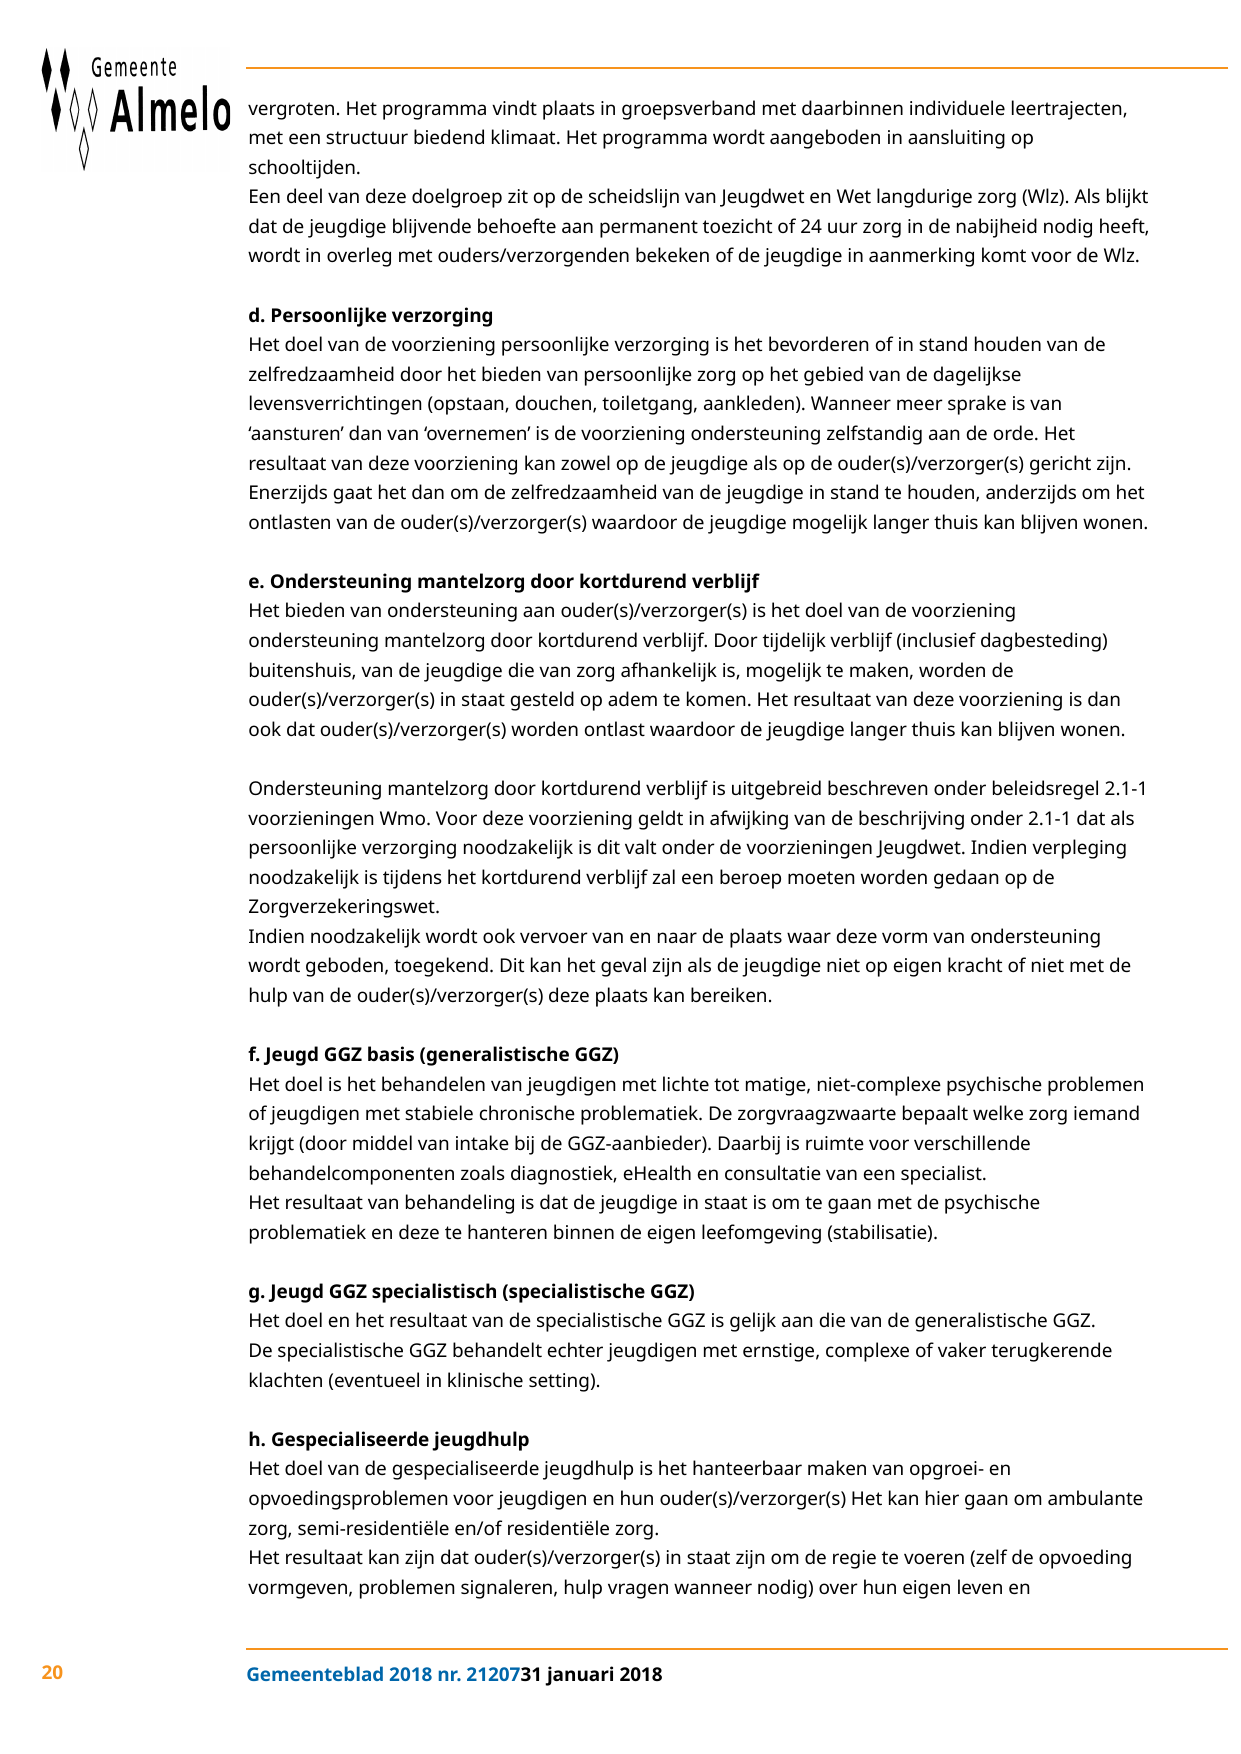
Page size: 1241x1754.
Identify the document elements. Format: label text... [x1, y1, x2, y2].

text Het doel is het behandelen van jeugdigen met lichte tot matige, niet-complexe psychische problemen of jeugdigen met stabiele chronische problematiek. De zorgvraagzwaarte bepaalt welke zorg iemand krijgt (door middel van intake bij de GGZ-aanbieder). Daarbij is ruimte voor verschillende behandelcomponenten zoals diagnostiek, eHealth en consultatie van een specialist. [248, 1071, 1152, 1186]
text Indien noodzakelijk wordt ook vervoer van en naar de plaats waar deze vorm van ondersteuning wordt geboden, toegekend. Dit kan het geval zijn als de jeugdige niet op eigen kracht of niet met de hulp van de ouder(s)/verzorger(s) deze plaats kan bereiken. [248, 923, 1152, 1008]
text g. Jeugd GGZ specialistisch (specialistische GGZ) [248, 1278, 1152, 1304]
text De specialistische GGZ behandelt echter jeugdigen met ernstige, complexe of vaker terugkerende klachten (eventueel in klinische setting). [248, 1337, 1152, 1393]
text e. Ondersteuning mantelzorg door kortdurend verblijf [248, 568, 1152, 594]
text Het resultaat kan zijn dat ouder(s)/verzorger(s) in staat zijn om de regie te voeren (zelf de opvoeding vormgeven, problemen signaleren, hulp vragen wanneer nodig) over hun eigen leven en [248, 1544, 1152, 1600]
text Het doel van de gespecialiseerde jeugdhulp is het hanteerbaar maken van opgroei- en opvoedingsproblemen voor jeugdigen en hun ouder(s)/verzorger(s) Het kan hier gaan om ambulante zorg, semi-residentiële en/of residentiële zorg. [248, 1456, 1152, 1541]
text d. Persoonlijke verzorging [248, 302, 1152, 328]
text Ondersteuning mantelzorg door kortdurend verblijf is uitgebreid beschreven onder beleidsregel 2.1-1 voorzieningen Wmo. Voor deze voorziening geldt in afwijking van de beschrijving onder 2.1-1 dat als persoonlijke verzorging noodzakelijk is dit valt onder de voorzieningen Jeugdwet. Indien verpleging noodzakelijk is tijdens het kortdurend verblijf zal een beroep moeten worden gedaan op de Zorgverzekeringswet. [248, 775, 1152, 919]
text vergroten. Het programma vindt plaats in groepsverband met daarbinnen individuele leertrajecten, met een structuur biedend klimaat. Het programma wordt aangeboden in aansluiting op schooltijden. [248, 95, 1152, 180]
text Het bieden van ondersteuning aan ouder(s)/verzorger(s) is het doel van de voorziening ondersteuning mantelzorg door kortdurend verblijf. Door tijdelijk verblijf (inclusief dagbesteding) buitenshuis, van de jeugdige die van zorg afhankelijk is, mogelijk te maken, worden de ouder(s)/verzorger(s) in staat gesteld op adem te komen. Het resultaat van deze voorziening is dan ook dat ouder(s)/verzorger(s) worden ontlast waardoor de jeugdige langer thuis kan blijven wonen. [248, 598, 1152, 742]
text f. Jeugd GGZ basis (generalistische GGZ) [248, 1041, 1152, 1067]
text Het doel en het resultaat van de specialistische GGZ is gelijk aan die van de generalistische GGZ. [248, 1308, 1152, 1333]
text Een deel van deze doelgroep zit op de scheidslijn van Jeugdwet en Wet langdurige zorg (Wlz). Als blijkt dat de jeugdige blijvende behoefte aan permanent toezicht of 24 uur zorg in de nabijheid nodig heeft, wordt in overleg met ouders/verzorgenden bekeken of de jeugdige in aanmerking komt voor de Wlz. [248, 183, 1152, 268]
text Het doel van de voorziening persoonlijke verzorging is het bevorderen of in stand houden van de zelfredzaamheid door het bieden van persoonlijke zorg op het gebied van de dagelijkse levensverrichtingen (opstaan, douchen, toiletgang, aankleden). Wanneer meer sprake is van ‘aansturen’ dan van ‘overnemen’ is de voorziening ondersteuning zelfstandig aan de orde. Het resultaat van deze voorziening kan zowel op de jeugdige als op de ouder(s)/verzorger(s) gericht zijn. Enerzijds gaat het dan om de zelfredzaamheid van de jeugdige in stand te houden, anderzijds om het ontlasten van de ouder(s)/verzorger(s) waardoor de jeugdige mogelijk langer thuis kan blijven wonen. [248, 331, 1152, 535]
text Het resultaat van behandeling is dat de jeugdige in staat is om te gaan met de psychische problematiek en deze te hanteren binnen de eigen leefomgeving (stabilisatie). [248, 1189, 1152, 1245]
picture [41, 47, 231, 172]
text h. Gespecialiseerde jeugdhulp [248, 1426, 1152, 1452]
